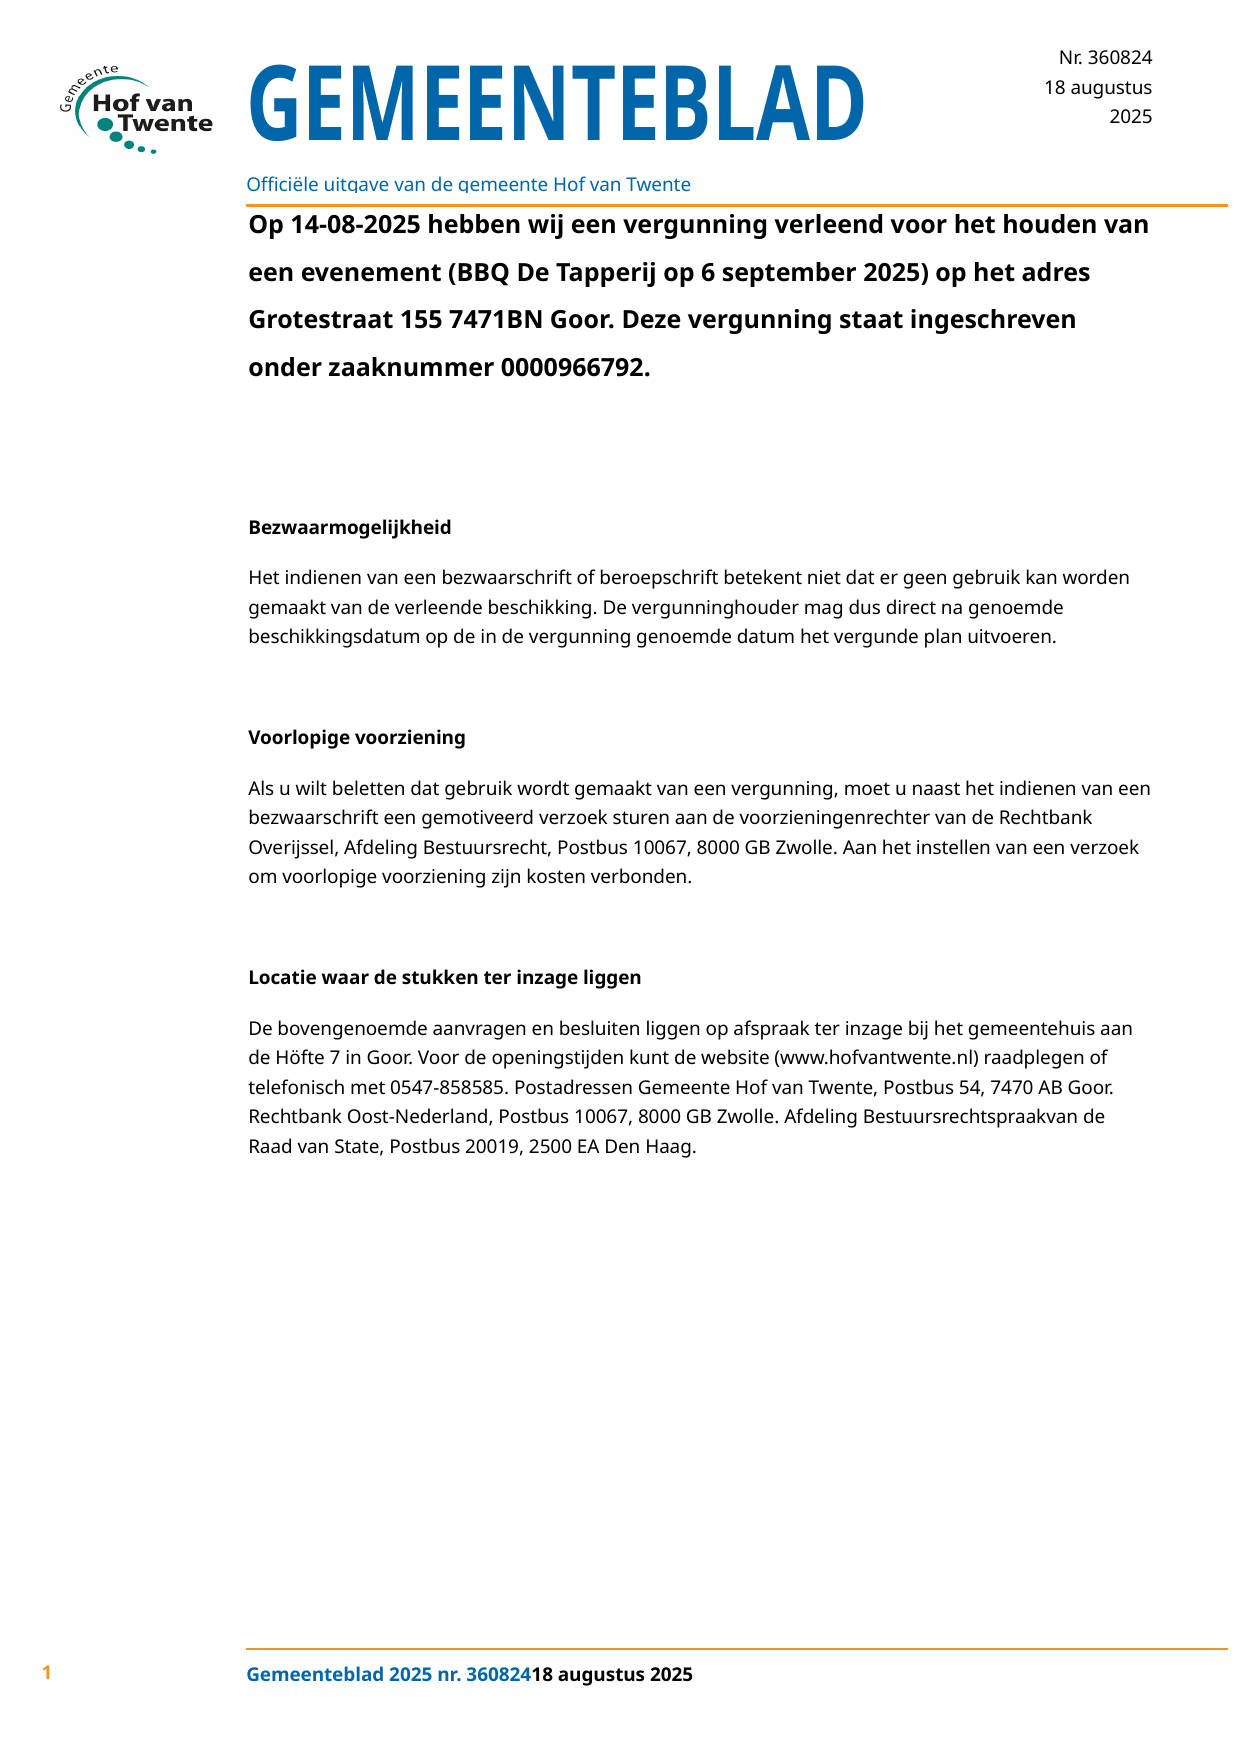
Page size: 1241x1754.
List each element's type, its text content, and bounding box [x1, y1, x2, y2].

picture [41, 47, 231, 172]
text De bovengenoemde aanvragen en besluiten liggen op afspraak ter inzage bij het gemeentehuis aan de Höfte 7 in Goor. Voor de openingstijden kunt de website (www.hofvantwente.nl) raadplegen of telefonisch met 0547-858585. Postadressen Gemeente Hof van Twente, Postbus 54, 7470 AB Goor. Rechtbank Oost-Nederland, Postbus 10067, 8000 GB Zwolle. Afdeling Bestuursrechtspraakvan de Raad van State, Postbus 20019, 2500 EA Den Haag. [248, 1015, 1152, 1159]
text Bezwaarmogelijkheid [248, 514, 1152, 540]
text Als u wilt beletten dat gebruik wordt gemaakt van een vergunning, moet u naast het indienen van een bezwaarschrift een gemotiveerd verzoek sturen aan de voorzieningenrechter van de Rechtbank Overijssel, Afdeling Bestuursrecht, Postbus 10067, 8000 GB Zwolle. Aan het instellen van een verzoek om voorlopige voorziening zijn kosten verbonden. [248, 775, 1152, 889]
text Het indienen van een bezwaarschrift of beroepschrift betekent niet dat er geen gebruik kan worden gemaakt van de verleende beschikking. De vergunninghouder mag dus direct na genoemde beschikkingsdatum op de in de vergunning genoemde datum het vergunde plan uitvoeren. [248, 564, 1152, 649]
text Locatie waar de stukken ter inzage liggen [248, 964, 1152, 990]
text Op 14-08-2025 hebben wij een vergunning verleend voor het houden van een evenement (BBQ De Tapperij op 6 september 2025) op het adres Grotestraat 155 7471BN Goor. Deze vergunning staat ingeschreven onder zaaknummer 0000966792. [248, 207, 1152, 384]
text Voorlopige voorziening [248, 724, 1152, 750]
